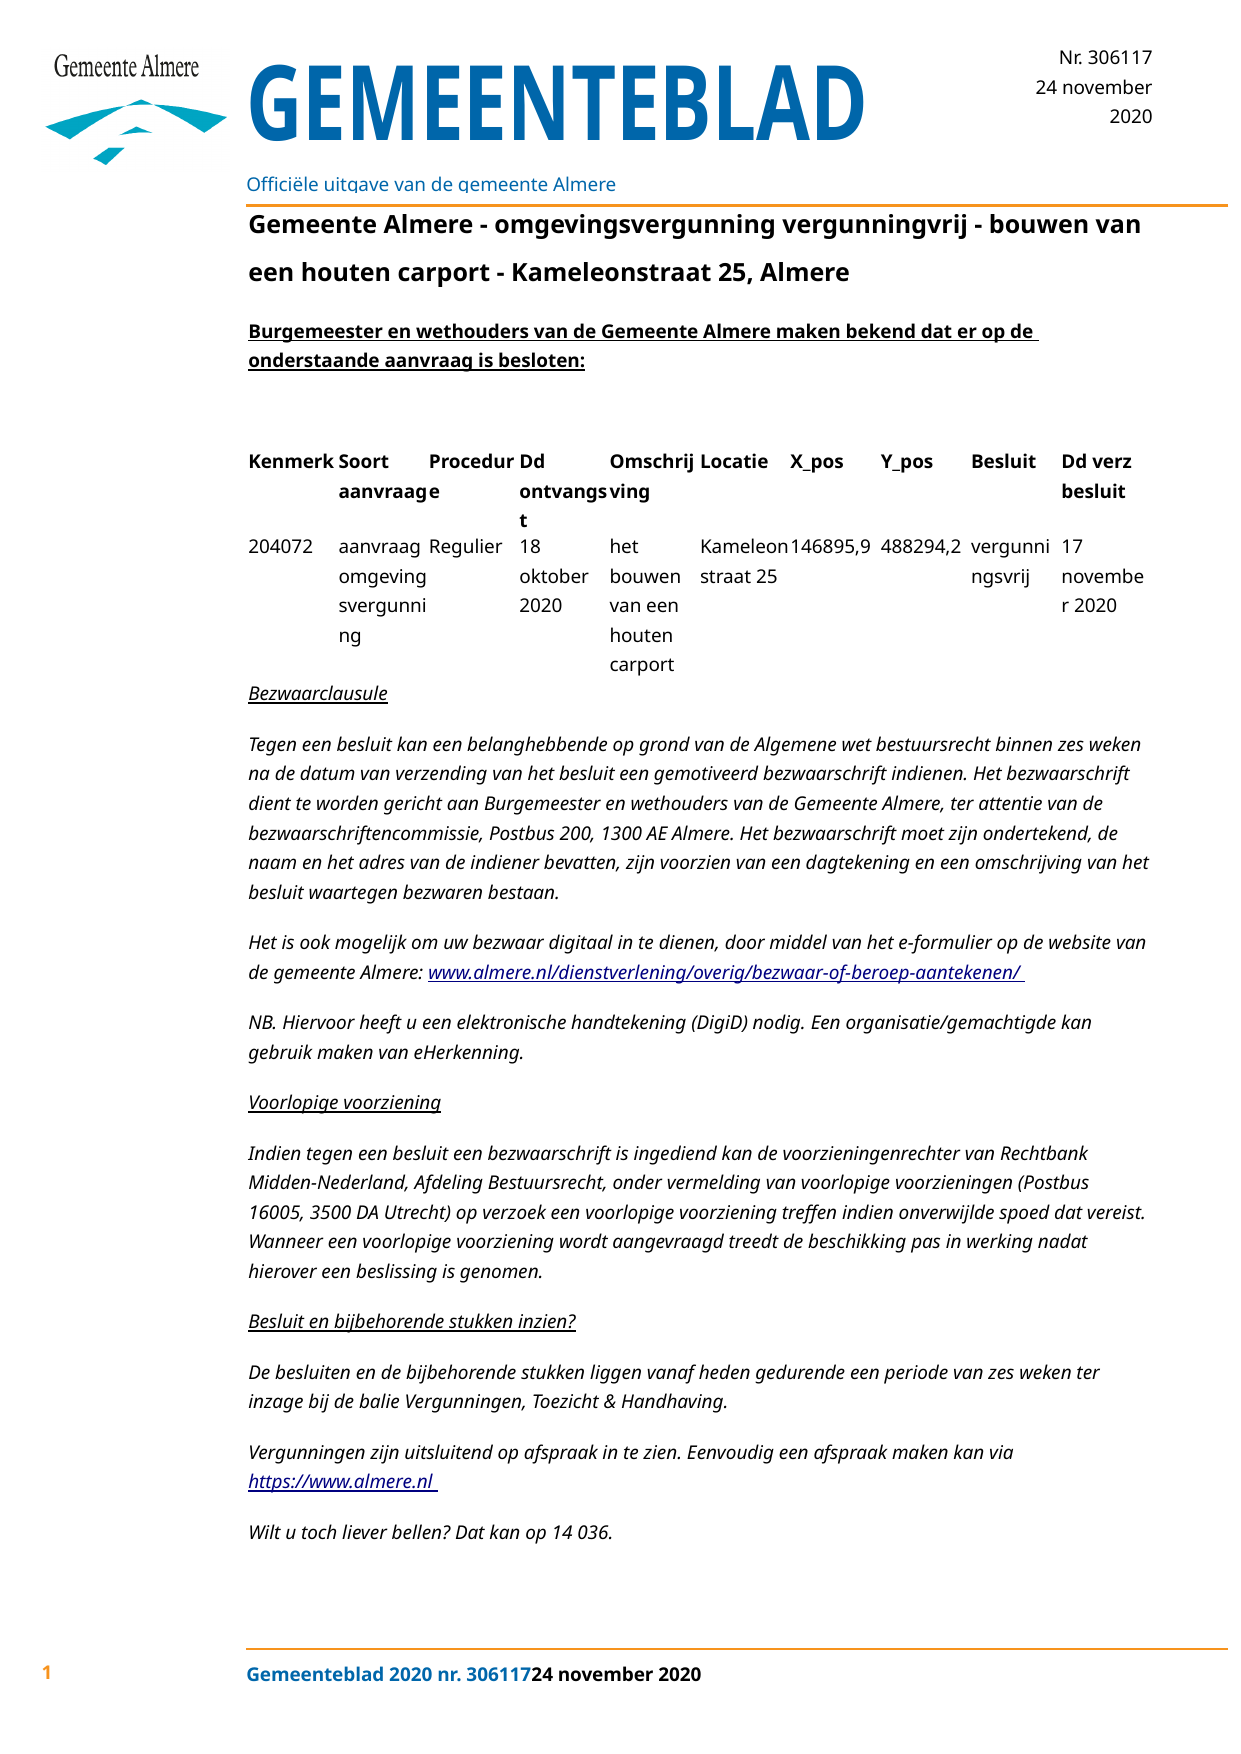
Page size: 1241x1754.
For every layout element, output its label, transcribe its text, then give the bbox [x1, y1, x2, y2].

table_header Dd ontvangst [519, 449, 609, 533]
table_cell Kameleonstraat 25 [700, 533, 790, 677]
table_header Besluit [971, 449, 1061, 533]
picture [41, 47, 231, 172]
table_cell vergunningsvrij [971, 533, 1061, 677]
table_cell 488294,2 [881, 533, 971, 677]
table_cell 146895,9 [790, 533, 881, 677]
text Het is ook mogelijk om uw bezwaar digitaal in te dienen, door middel van het e-formulier op de website van de gemeente Almere: www.almere.nl/dienstverlening/overig/bezwaar-of-beroep-aantekenen/ [248, 929, 1152, 985]
text Gemeente Almere - omgevingsvergunning vergunningvrij - bouwen van een houten carport - Kameleonstraat 25, Almere [248, 207, 1152, 288]
table_header Y_pos [881, 449, 971, 533]
text Tegen een besluit kan een belanghebbende op grond van de Algemene wet bestuursrecht binnen zes weken na de datum van verzending van het besluit een gemotiveerd bezwaarschrift indienen. Het bezwaarschrift dient te worden gericht aan Burgemeester en wethouders van de Gemeente Almere, ter attentie van de bezwaarschriftencommissie, Postbus 200, 1300 AE Almere. Het bezwaarschrift moet zijn ondertekend, de naam en het adres van de indiener bevatten, zijn voorzien van een dagtekening en een omschrijving van het besluit waartegen bezwaren bestaan. [248, 731, 1152, 905]
text De besluiten en de bijbehorende stukken liggen vanaf heden gedurende een periode van zes weken ter inzage bij de balie Vergunningen, Toezicht & Handhaving. [248, 1359, 1152, 1414]
table_cell 204072 [248, 533, 338, 677]
text Indien tegen een besluit een bezwaarschrift is ingediend kan de voorzieningenrechter van Rechtbank Midden-Nederland, Afdeling Bestuursrecht, onder vermelding van voorlopige voorzieningen (Postbus 16005, 3500 DA Utrecht) op verzoek een voorlopige voorziening treffen indien onverwijlde spoed dat vereist. Wanneer een voorlopige voorziening wordt aangevraagd treedt de beschikking pas in werking nadat hierover een beslissing is genomen. [248, 1140, 1152, 1284]
table_header Procedure [429, 449, 519, 533]
table_cell 17 november 2020 [1061, 533, 1152, 677]
table_header Locatie [700, 449, 790, 533]
text Burgemeester en wethouders van de Gemeente Almere maken bekend dat er op de onderstaande aanvraag is besloten: [248, 318, 1152, 373]
table_header X_pos [790, 449, 881, 533]
text Vergunningen zijn uitsluitend op afspraak in te zien. Eenvoudig een afspraak maken kan via https://www.almere.nl [248, 1439, 1152, 1494]
table_cell Regulier [429, 533, 519, 677]
table_header Dd verz besluit [1061, 449, 1152, 533]
text Wilt u toch liever bellen? Dat kan op 14 036. [248, 1519, 1152, 1545]
text Bezwaarclausule [248, 681, 1152, 706]
table_header Soort aanvraag [338, 449, 429, 533]
table_cell aanvraag omgevingsvergunning [338, 533, 429, 677]
text Besluit en bijbehorende stukken inzien? [248, 1308, 1152, 1334]
text NB. Hiervoor heeft u een elektronische handtekening (DigiD) nodig. Een organisatie/gemachtigde kan gebruik maken van eHerkenning. [248, 1009, 1152, 1065]
table_cell 18 oktober 2020 [519, 533, 609, 677]
table_header Omschrijving [609, 449, 700, 533]
table_cell het bouwen van een houten carport [609, 533, 700, 677]
text Voorlopige voorziening [248, 1089, 1152, 1115]
table_header Kenmerk [248, 449, 338, 533]
